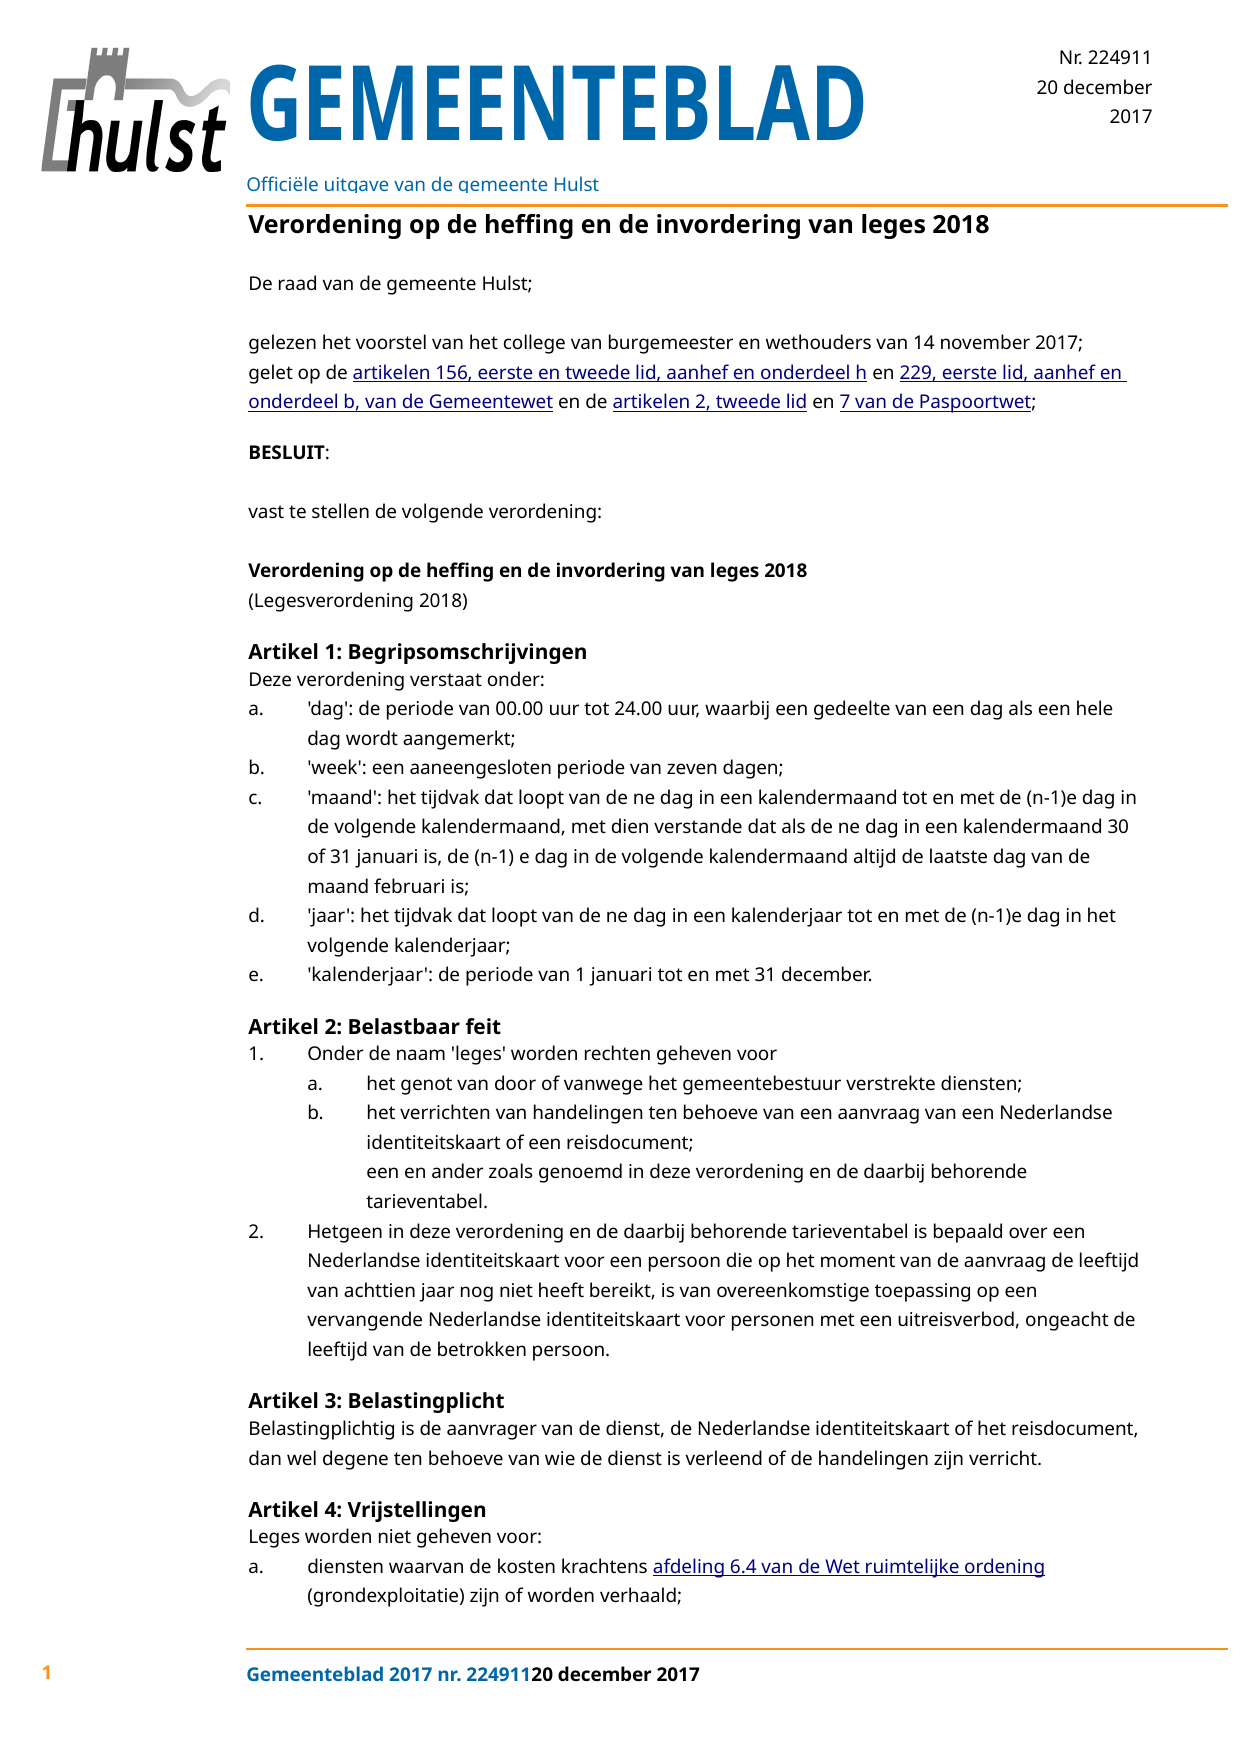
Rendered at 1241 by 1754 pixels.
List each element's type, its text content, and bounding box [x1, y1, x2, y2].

list Hetgeen in deze verordening en de daarbij behorende tarieventabel is bepaald over een Nederlandse identiteitskaart voor een persoon die op het moment van de aanvraag de leeftijd van achttien jaar nog niet heeft bereikt, is van overeenkomstige toepassing op een vervangende Nederlandse identiteitskaart voor personen met een uitreisverbod, ongeacht de leeftijd van de betrokken persoon. [248, 1218, 1152, 1362]
text Artikel 4: Vrijstellingen [248, 1495, 1152, 1523]
text (Legesverordening 2018) [248, 587, 1152, 613]
text vast te stellen de volgende verordening: [248, 498, 1152, 524]
text Leges worden niet geheven voor: [248, 1523, 1152, 1549]
list een en ander zoals genoemd in deze verordening en de daarbij behorende tarieventabel. [307, 1159, 1152, 1214]
list 'kalenderjaar': de periode van 1 januari tot en met 31 december. [248, 962, 1152, 987]
list Onder de naam 'leges' worden rechten geheven voor [248, 1040, 1152, 1066]
list het verrichten van handelingen ten behoeve van een aanvraag van een Nederlandse identiteitskaart of een reisdocument; [307, 1099, 1152, 1155]
text De raad van de gemeente Hulst; [248, 270, 1152, 296]
text Artikel 1: Begripsomschrijvingen [248, 637, 1152, 666]
text Artikel 3: Belastingplicht [248, 1387, 1152, 1415]
text gelezen het voorstel van het college van burgemeester en wethouders van 14 november 2017; [248, 329, 1152, 355]
text Belastingplichtig is de aanvrager van de dienst, de Nederlandse identiteitskaart of het reisdocument, dan wel degene ten behoeve van wie de dienst is verleend of de handelingen zijn verricht. [248, 1415, 1152, 1470]
list diensten waarvan de kosten krachtens afdeling 6.4 van de Wet ruimtelijke ordening (grondexploitatie) zijn of worden verhaald; [248, 1553, 1152, 1608]
text BESLUIT: [248, 439, 1152, 465]
text Verordening op de heffing en de invordering van leges 2018 [248, 207, 1152, 241]
list het genot van door of vanwege het gemeentebestuur verstrekte diensten; [307, 1070, 1152, 1096]
list 'dag': de periode van 00.00 uur tot 24.00 uur, waarbij een gedeelte van een dag als een hele dag wordt aangemerkt; [248, 695, 1152, 751]
text Deze verordening verstaat onder: [248, 666, 1152, 691]
list 'week': een aaneengesloten periode van zeven dagen; [248, 754, 1152, 780]
text Verordening op de heffing en de invordering van leges 2018 [248, 557, 1152, 583]
text Artikel 2: Belastbaar feit [248, 1012, 1152, 1040]
text gelet op de artikelen 156, eerste en tweede lid, aanhef en onderdeel h en 229, eerste lid, aanhef en onderdeel b, van de Gemeentewet en de artikelen 2, tweede lid en 7 van de Paspoortwet; [248, 359, 1152, 414]
list 'maand': het tijdvak dat loopt van de ne dag in een kalendermaand tot en met de (n-1)e dag in de volgende kalendermaand, met dien verstande dat als de ne dag in een kalendermaand 30 of 31 januari is, de (n-1) e dag in de volgende kalendermaand altijd de laatste dag van de maand februari is; [248, 784, 1152, 898]
picture [41, 47, 231, 172]
list 'jaar': het tijdvak dat loopt van de ne dag in een kalenderjaar tot en met de (n-1)e dag in het volgende kalenderjaar; [248, 902, 1152, 958]
